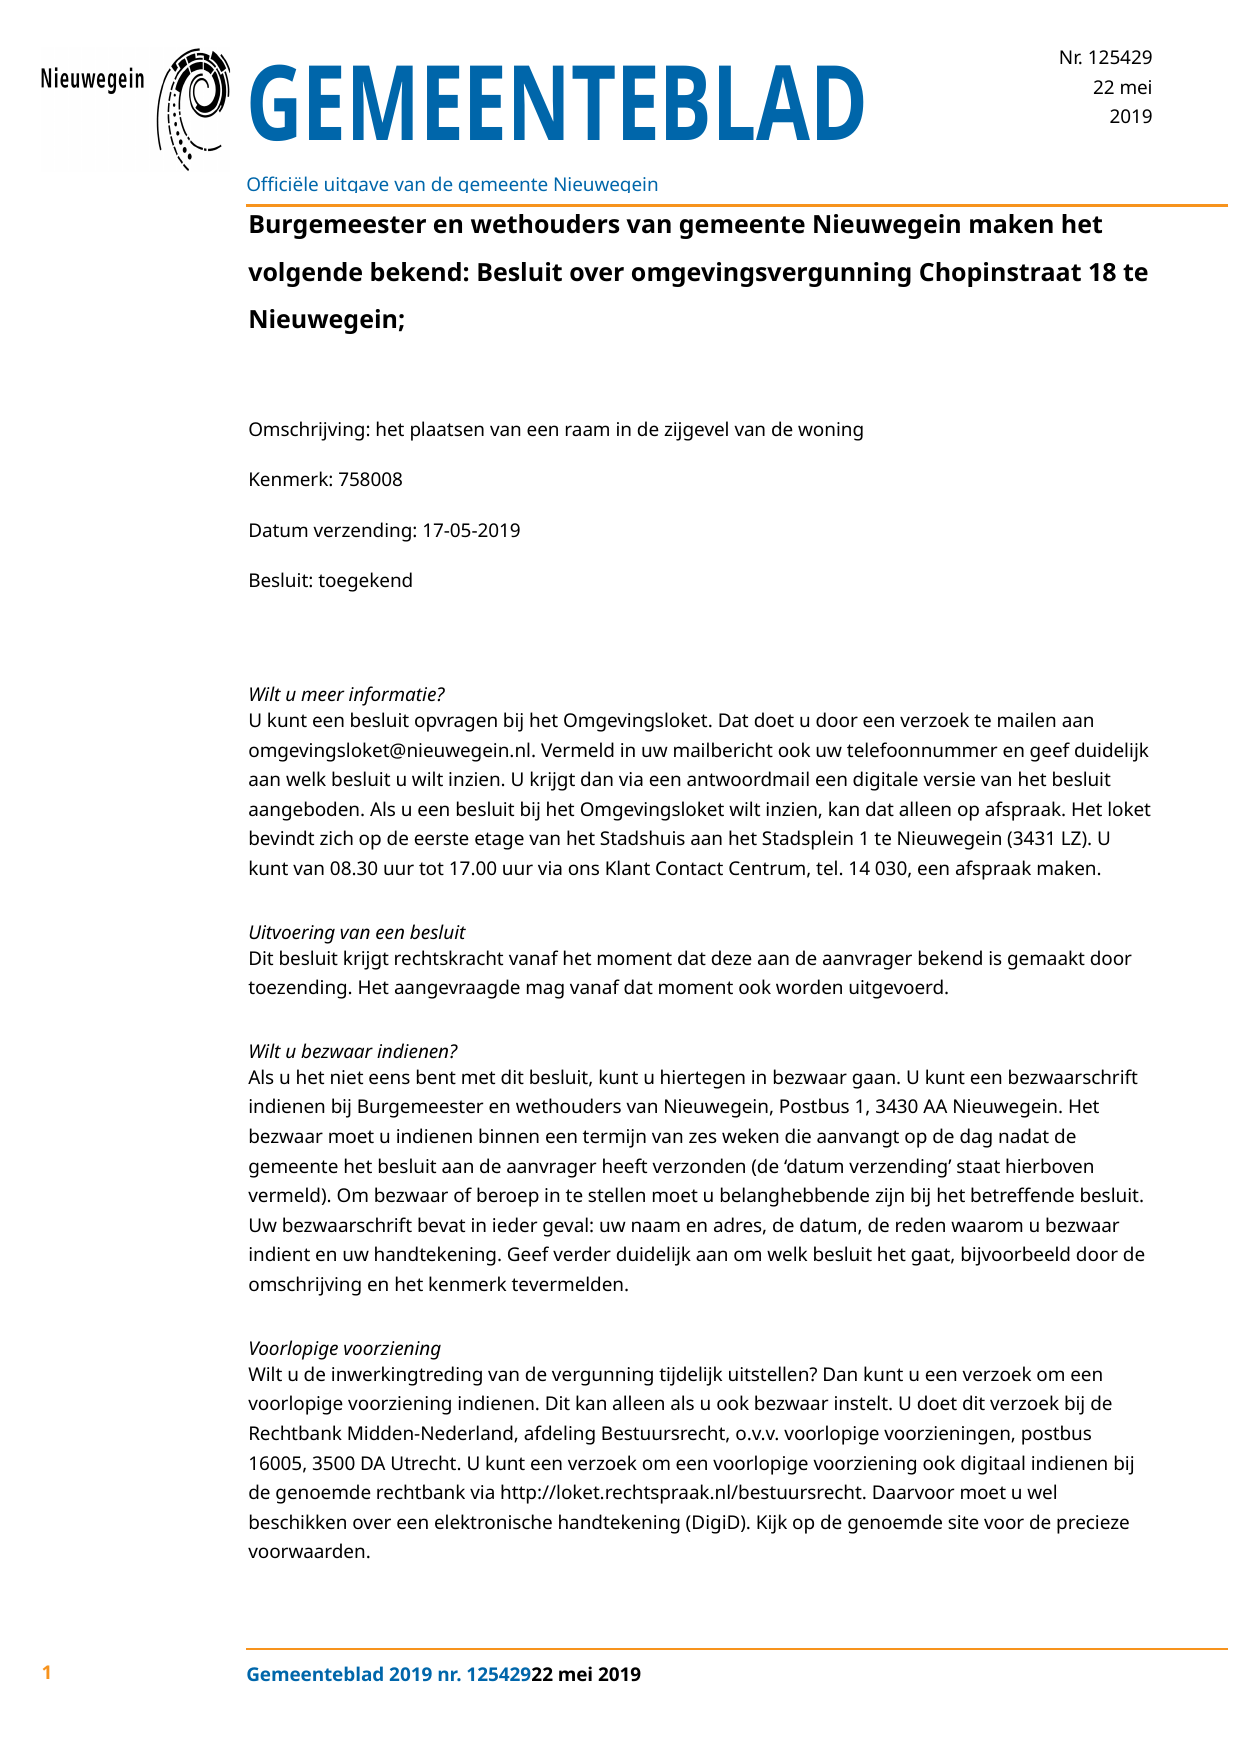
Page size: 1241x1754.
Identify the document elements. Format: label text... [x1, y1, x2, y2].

text Besluit: toegekend [248, 567, 1152, 593]
text Wilt u bezwaar indienen? [248, 1038, 1152, 1064]
text Dit besluit krijgt rechtskracht vanaf het moment dat deze aan de aanvrager bekend is gemaakt door toezending. Het aangevraagde mag vanaf dat moment ook worden uitgevoerd. [248, 945, 1152, 1000]
text Als u het niet eens bent met dit besluit, kunt u hiertegen in bezwaar gaan. U kunt een bezwaarschrift indienen bij Burgemeester en wethouders van Nieuwegein, Postbus 1, 3430 AA Nieuwegein. Het bezwaar moet u indienen binnen een termijn van zes weken die aanvangt op de dag nadat de gemeente het besluit aan de aanvrager heeft verzonden (de ‘datum verzending’ staat hierboven vermeld). Om bezwaar of beroep in te stellen moet u belanghebbende zijn bij het betreffende besluit. Uw bezwaarschrift bevat in ieder geval: uw naam en adres, de datum, de reden waarom u bezwaar indient en uw handtekening. Geef verder duidelijk aan om welk besluit het gaat, bijvoorbeeld door de omschrijving en het kenmerk tevermelden. [248, 1064, 1152, 1297]
text Datum verzending: 17-05-2019 [248, 517, 1152, 542]
text U kunt een besluit opvragen bij het Omgevingsloket. Dat doet u door een verzoek te mailen aan omgevingsloket@nieuwegein.nl. Vermeld in uw mailbericht ook uw telefoonnummer en geef duidelijk aan welk besluit u wilt inzien. U krijgt dan via een antwoordmail een digitale versie van het besluit aangeboden. Als u een besluit bij het Omgevingsloket wilt inzien, kan dat alleen op afspraak. Het loket bevindt zich op de eerste etage van het Stadshuis aan het Stadsplein 1 te Nieuwegein (3431 LZ). U kunt van 08.30 uur tot 17.00 uur via ons Klant Contact Centrum, tel. 14 030, een afspraak maken. [248, 707, 1152, 881]
text Omschrijving: het plaatsen van een raam in de zijgevel van de woning [248, 416, 1152, 442]
text Uitvoering van een besluit [248, 919, 1152, 945]
picture [41, 47, 231, 172]
text Kenmerk: 758008 [248, 466, 1152, 492]
text Voorlopige voorziening [248, 1335, 1152, 1361]
text Burgemeester en wethouders van gemeente Nieuwegein maken het volgende bekend: Besluit over omgevingsvergunning Chopinstraat 18 te Nieuwegein; [248, 207, 1152, 336]
text Wilt u de inwerkingtreding van de vergunning tijdelijk uitstellen? Dan kunt u een verzoek om een voorlopige voorziening indienen. Dit kan alleen als u ook bezwaar instelt. U doet dit verzoek bij de Rechtbank Midden-Nederland, afdeling Bestuursrecht, o.v.v. voorlopige voorzieningen, postbus 16005, 3500 DA Utrecht. U kunt een verzoek om een voorlopige voorziening ook digitaal indienen bij de genoemde rechtbank via http://loket.rechtspraak.nl/bestuursrecht. Daarvoor moet u wel beschikken over een elektronische handtekening (DigiD). Kijk op de genoemde site voor de precieze voorwaarden. [248, 1361, 1152, 1564]
text Wilt u meer informatie? [248, 682, 1152, 707]
